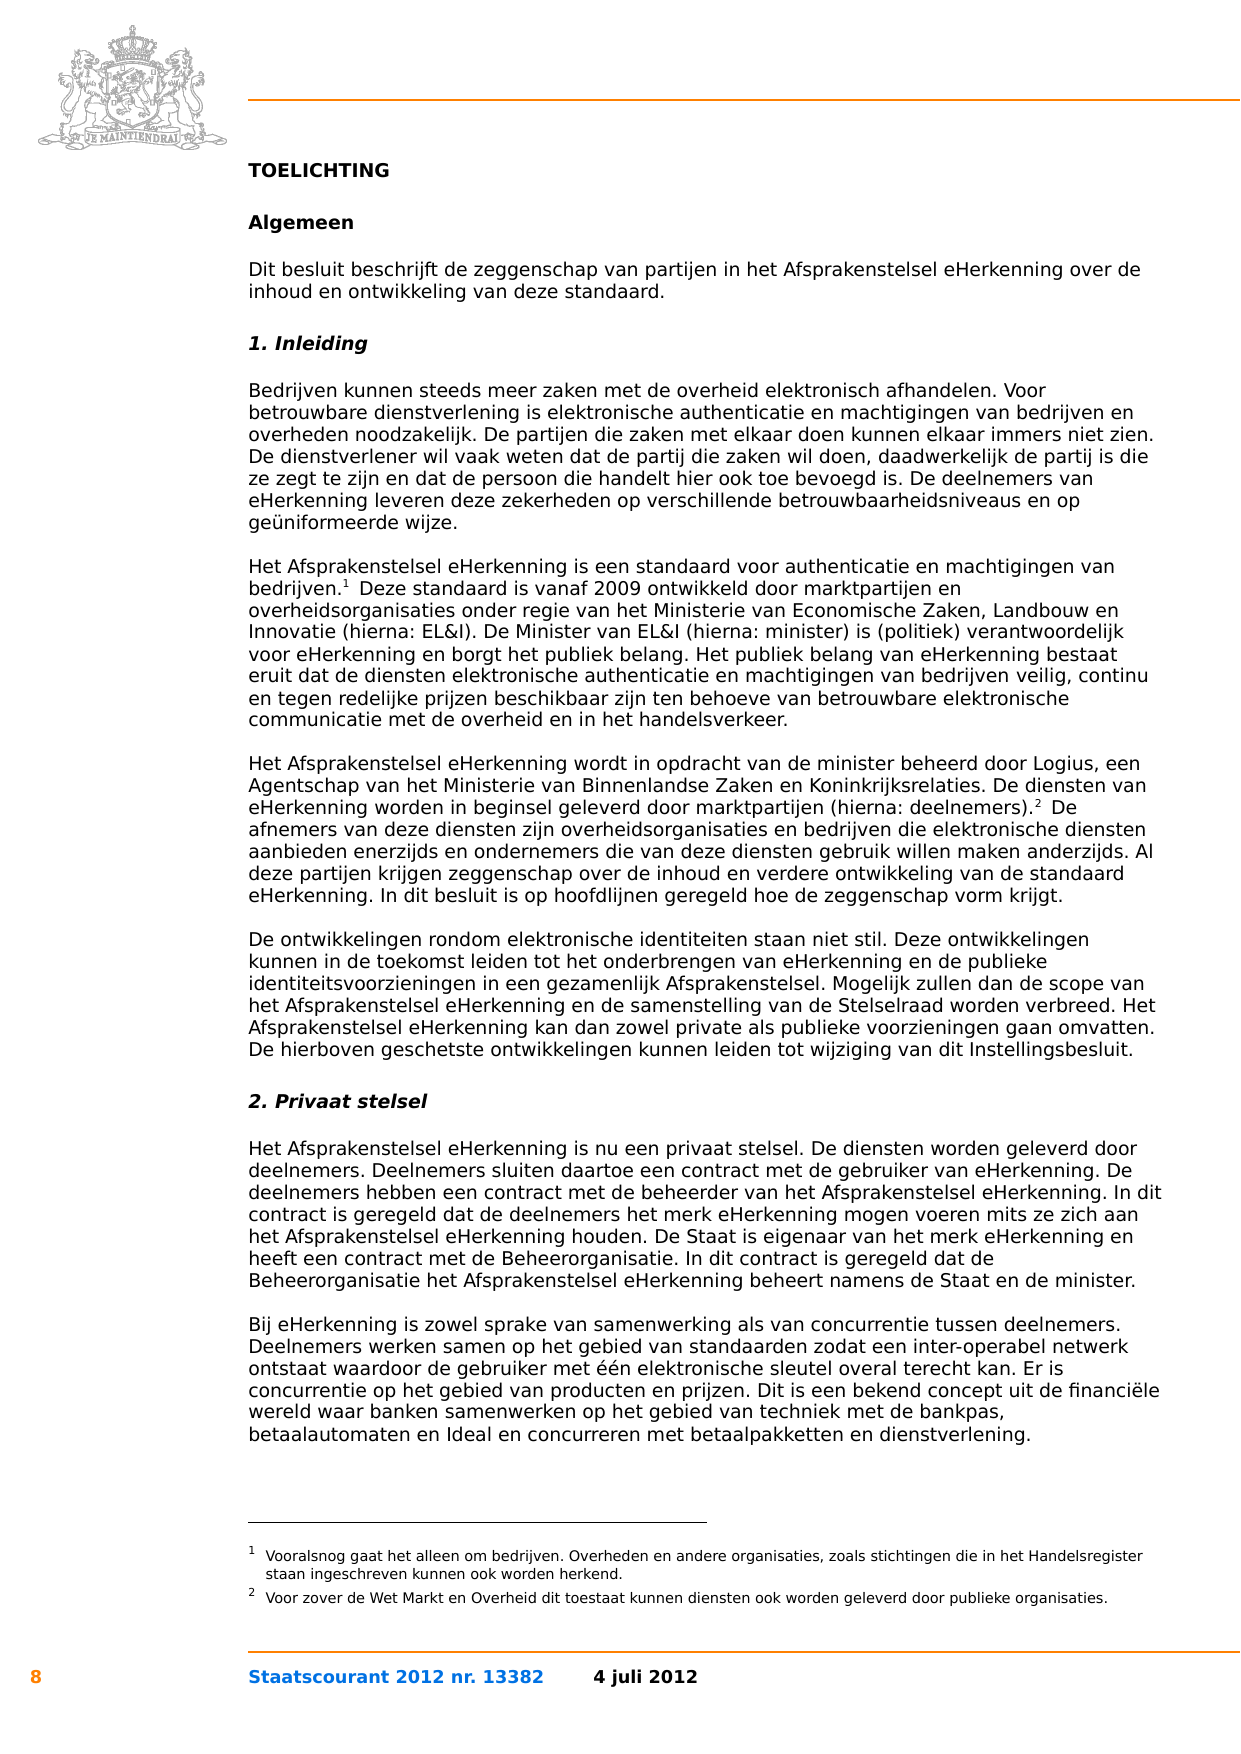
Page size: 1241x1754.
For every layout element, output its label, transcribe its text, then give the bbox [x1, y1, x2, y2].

subtitle 1. Inleiding [248, 333, 1163, 355]
text Dit besluit beschrijft de zeggenschap van partijen in het Afsprakenstelsel eHerkenning over de inhoud en ontwikkeling van deze standaard. [248, 259, 1163, 303]
subtitle Algemeen [248, 212, 1163, 234]
text Voor zover de Wet Markt en Overheid dit toestaat kunnen diensten ook worden geleverd door publieke organisaties. [248, 1586, 1163, 1608]
picture [38, 25, 227, 150]
text Het Afsprakenstelsel eHerkenning is nu een privaat stelsel. De diensten worden geleverd door deelnemers. Deelnemers sluiten daartoe een contract met de gebruiker van eHerkenning. De deelnemers hebben een contract met de beheerder van het Afsprakenstelsel eHerkenning. In dit contract is geregeld dat de deelnemers het merk eHerkenning mogen voeren mits ze zich aan het Afsprakenstelsel eHerkenning houden. De Staat is eigenaar van het merk eHerkenning en heeft een contract met de Beheerorganisatie. In dit contract is geregeld dat de Beheerorganisatie het Afsprakenstelsel eHerkenning beheert namens de Staat en de minister. [248, 1138, 1163, 1292]
text De ontwikkelingen rondom elektronische identiteiten staan niet stil. Deze ontwikkelingen kunnen in de toekomst leiden tot het onderbrengen van eHerkenning en de publieke identiteitsvoorzieningen in een gezamenlijk Afsprakenstelsel. Mogelijk zullen dan de scope van het Afsprakenstelsel eHerkenning en de samenstelling van de Stelselraad worden verbreed. Het Afsprakenstelsel eHerkenning kan dan zowel private als publieke voorzieningen gaan omvatten. De hierboven geschetste ontwikkelingen kunnen leiden tot wijziging van dit Instellingsbesluit. [248, 929, 1163, 1061]
subtitle 2. Privaat stelsel [248, 1091, 1163, 1113]
text Bedrijven kunnen steeds meer zaken met de overheid elektronisch afhandelen. Voor betrouwbare dienstverlening is elektronische authenticatie en machtigingen van bedrijven en overheden noodzakelijk. De partijen die zaken met elkaar doen kunnen elkaar immers niet zien. De dienstverlener wil vaak weten dat de partij die zaken wil doen, daadwerkelijk de partij is die ze zegt te zijn en dat de persoon die handelt hier ook toe bevoegd is. De deelnemers van eHerkenning leveren deze zekerheden op verschillende betrouwbaarheidsniveaus en op geüniformeerde wijze. [248, 380, 1163, 534]
text Bij eHerkenning is zowel sprake van samenwerking als van concurrentie tussen deelnemers. Deelnemers werken samen op het gebied van standaarden zodat een inter-operabel netwerk ontstaat waardoor de gebruiker met één elektronische sleutel overal terecht kan. Er is concurrentie op het gebied van producten en prijzen. Dit is een bekend concept uit de financiële wereld waar banken samenwerken op het gebied van techniek met de bankpas, betaalautomaten en Ideal en concurreren met betaalpakketten en dienstverlening. [248, 1313, 1163, 1445]
text Het Afsprakenstelsel eHerkenning is een standaard voor authenticatie en machtigingen van bedrijven. Deze standaard is vanaf 2009 ontwikkeld door marktpartijen en overheidsorganisaties onder regie van het Ministerie van Economische Zaken, Landbouw en Innovatie (hierna: EL&I). De Minister van EL&I (hierna: minister) is (politiek) verantwoordelijk voor eHerkenning en borgt het publiek belang. Het publiek belang van eHerkenning bestaat eruit dat de diensten elektronische authenticatie en machtigingen van bedrijven veilig, continu en tegen redelijke prijzen beschikbaar zijn ten behoeve van betrouwbare elektronische communicatie met de overheid en in het handelsverkeer. [248, 556, 1163, 731]
text Het Afsprakenstelsel eHerkenning wordt in opdracht van de minister beheerd door Logius, een Agentschap van het Ministerie van Binnenlandse Zaken en Koninkrijksrelaties. De diensten van eHerkenning worden in beginsel geleverd door marktpartijen (hierna: deelnemers). De afnemers van deze diensten zijn overheidsorganisaties en bedrijven die elektronische diensten aanbieden enerzijds en ondernemers die van deze diensten gebruik willen maken anderzijds. Al deze partijen krijgen zeggenschap over de inhoud en verdere ontwikkeling van de standaard eHerkenning. In dit besluit is op hoofdlijnen geregeld hoe de zeggenschap vorm krijgt. [248, 753, 1163, 907]
subtitle TOELICHTING [248, 160, 1163, 182]
text Vooralsnog gaat het alleen om bedrijven. Overheden en andere organisaties, zoals stichtingen die in het Handelsregister staan ingeschreven kunnen ook worden herkend. [248, 1544, 1163, 1583]
